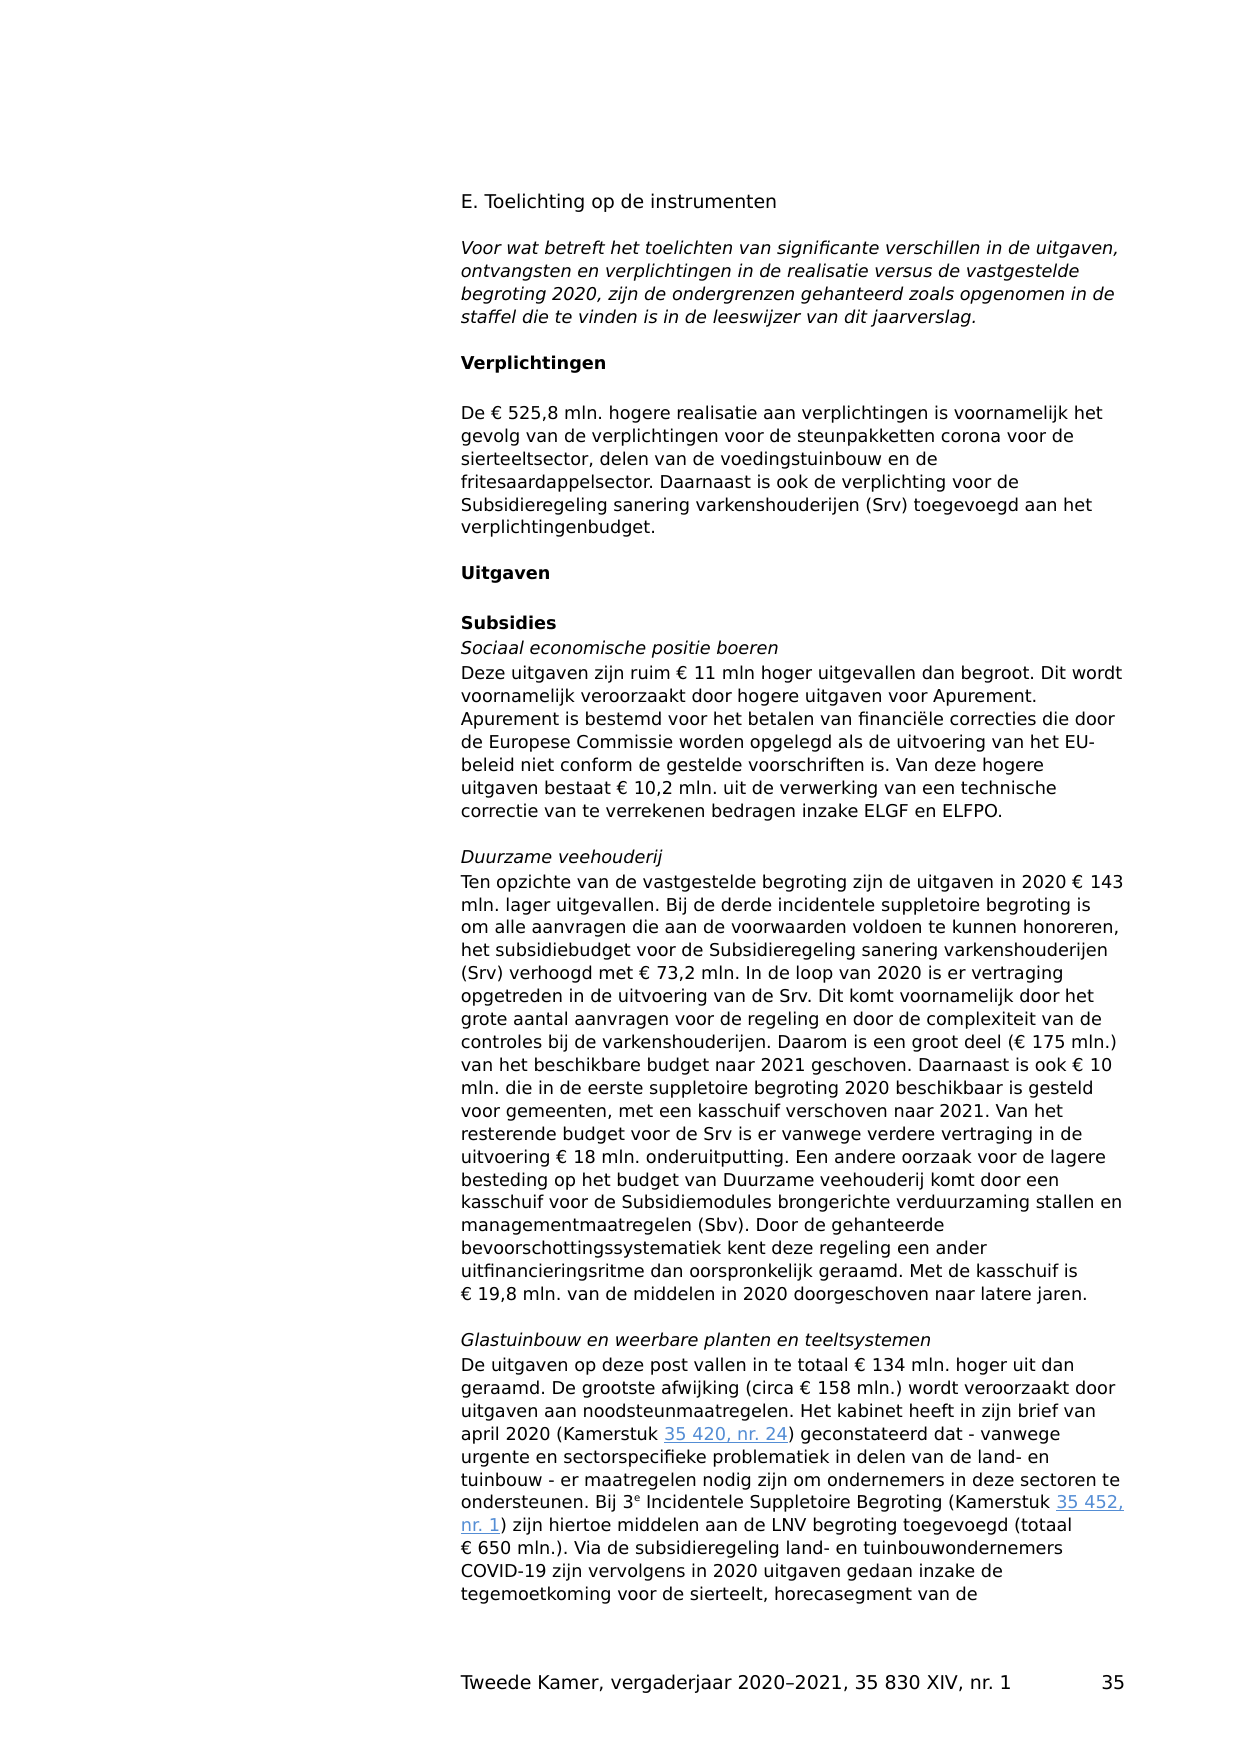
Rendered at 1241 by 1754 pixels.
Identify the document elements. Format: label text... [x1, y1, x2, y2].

text Uitgaven [461, 561, 1125, 584]
text Sociaal economische positie boeren [461, 636, 1125, 659]
title E. Toelichting op de instrumenten [461, 191, 1125, 213]
text Verplichtingen [461, 351, 1125, 374]
text Ten opzichte van de vastgestelde begroting zijn de uitgaven in 2020 € 143 mln. lager uitgevallen. Bij de derde incidentele suppletoire begroting is om alle aanvragen die aan de voorwaarden voldoen te kunnen honoreren, het subsidiebudget voor de Subsidieregeling sanering varkenshouderijen (Srv) verhoogd met € 73,2 mln. In de loop van 2020 is er vertraging opgetreden in de uitvoering van de Srv. Dit komt voornamelijk door het grote aantal aanvragen voor de regeling en door de complexiteit van de controles bij de varkenshouderijen. Daarom is een groot deel (€ 175 mln.) van het beschikbare budget naar 2021 geschoven. Daarnaast is ook € 10 mln. die in de eerste suppletoire begroting 2020 beschikbaar is gesteld voor gemeenten, met een kasschuif verschoven naar 2021. Van het resterende budget voor de Srv is er vanwege verdere vertraging in de uitvoering € 18 mln. onderuitputting. Een andere oorzaak voor de lagere besteding op het budget van Duurzame veehouderij komt door een kasschuif voor de Subsidiemodules brongerichte verduurzaming stallen en managementmaatregelen (Sbv). Door de gehanteerde bevoorschottingssystematiek kent deze regeling een ander uitfinancieringsritme dan oorspronkelijk geraamd. Met de kasschuif is € 19,8 mln. van de middelen in 2020 doorgeschoven naar latere jaren. [461, 870, 1125, 1305]
text Subsidies [461, 611, 1125, 634]
text De uitgaven op deze post vallen in te totaal € 134 mln. hoger uit dan geraamd. De grootste afwijking (circa € 158 mln.) wordt veroorzaakt door uitgaven aan noodsteunmaatregelen. Het kabinet heeft in zijn brief van april 2020 (Kamerstuk 35 420, nr. 24) geconstateerd dat - vanwege urgente en sectorspecifieke problematiek in delen van de land- en tuinbouw - er maatregelen nodig zijn om ondernemers in deze sectoren te ondersteunen. Bij 3e Incidentele Suppletoire Begroting (Kamerstuk 35 452, nr. 1) zijn hiertoe middelen aan de LNV begroting toegevoegd (totaal € 650 mln.). Via de subsidieregeling land- en tuinbouwondernemers COVID-19 zijn vervolgens in 2020 uitgaven gedaan inzake de tegemoetkoming voor de sierteelt, horecasegment van de [461, 1353, 1125, 1605]
text Glastuinbouw en weerbare planten en teeltsystemen [461, 1328, 1125, 1351]
text Duurzame veehouderij [461, 845, 1125, 868]
text Deze uitgaven zijn ruim € 11 mln hoger uitgevallen dan begroot. Dit wordt voornamelijk veroorzaakt door hogere uitgaven voor Apurement. Apurement is bestemd voor het betalen van financiële correcties die door de Europese Commissie worden opgelegd als de uitvoering van het EU-beleid niet conform de gestelde voorschriften is. Van deze hogere uitgaven bestaat € 10,2 mln. uit de verwerking van een technische correctie van te verrekenen bedragen inzake ELGF en ELFPO. [461, 661, 1125, 822]
text Voor wat betreft het toelichten van significante verschillen in de uitgaven, ontvangsten en verplichtingen in de realisatie versus de vastgestelde begroting 2020, zijn de ondergrenzen gehanteerd zoals opgenomen in de staffel die te vinden is in de leeswijzer van dit jaarverslag. [461, 236, 1125, 328]
text De € 525,8 mln. hogere realisatie aan verplichtingen is voornamelijk het gevolg van de verplichtingen voor de steunpakketten corona voor de sierteeltsector, delen van de voedingstuinbouw en de fritesaardappelsector. Daarnaast is ook de verplichting voor de Subsidieregeling sanering varkenshouderijen (Srv) toegevoegd aan het verplichtingenbudget. [461, 401, 1125, 538]
